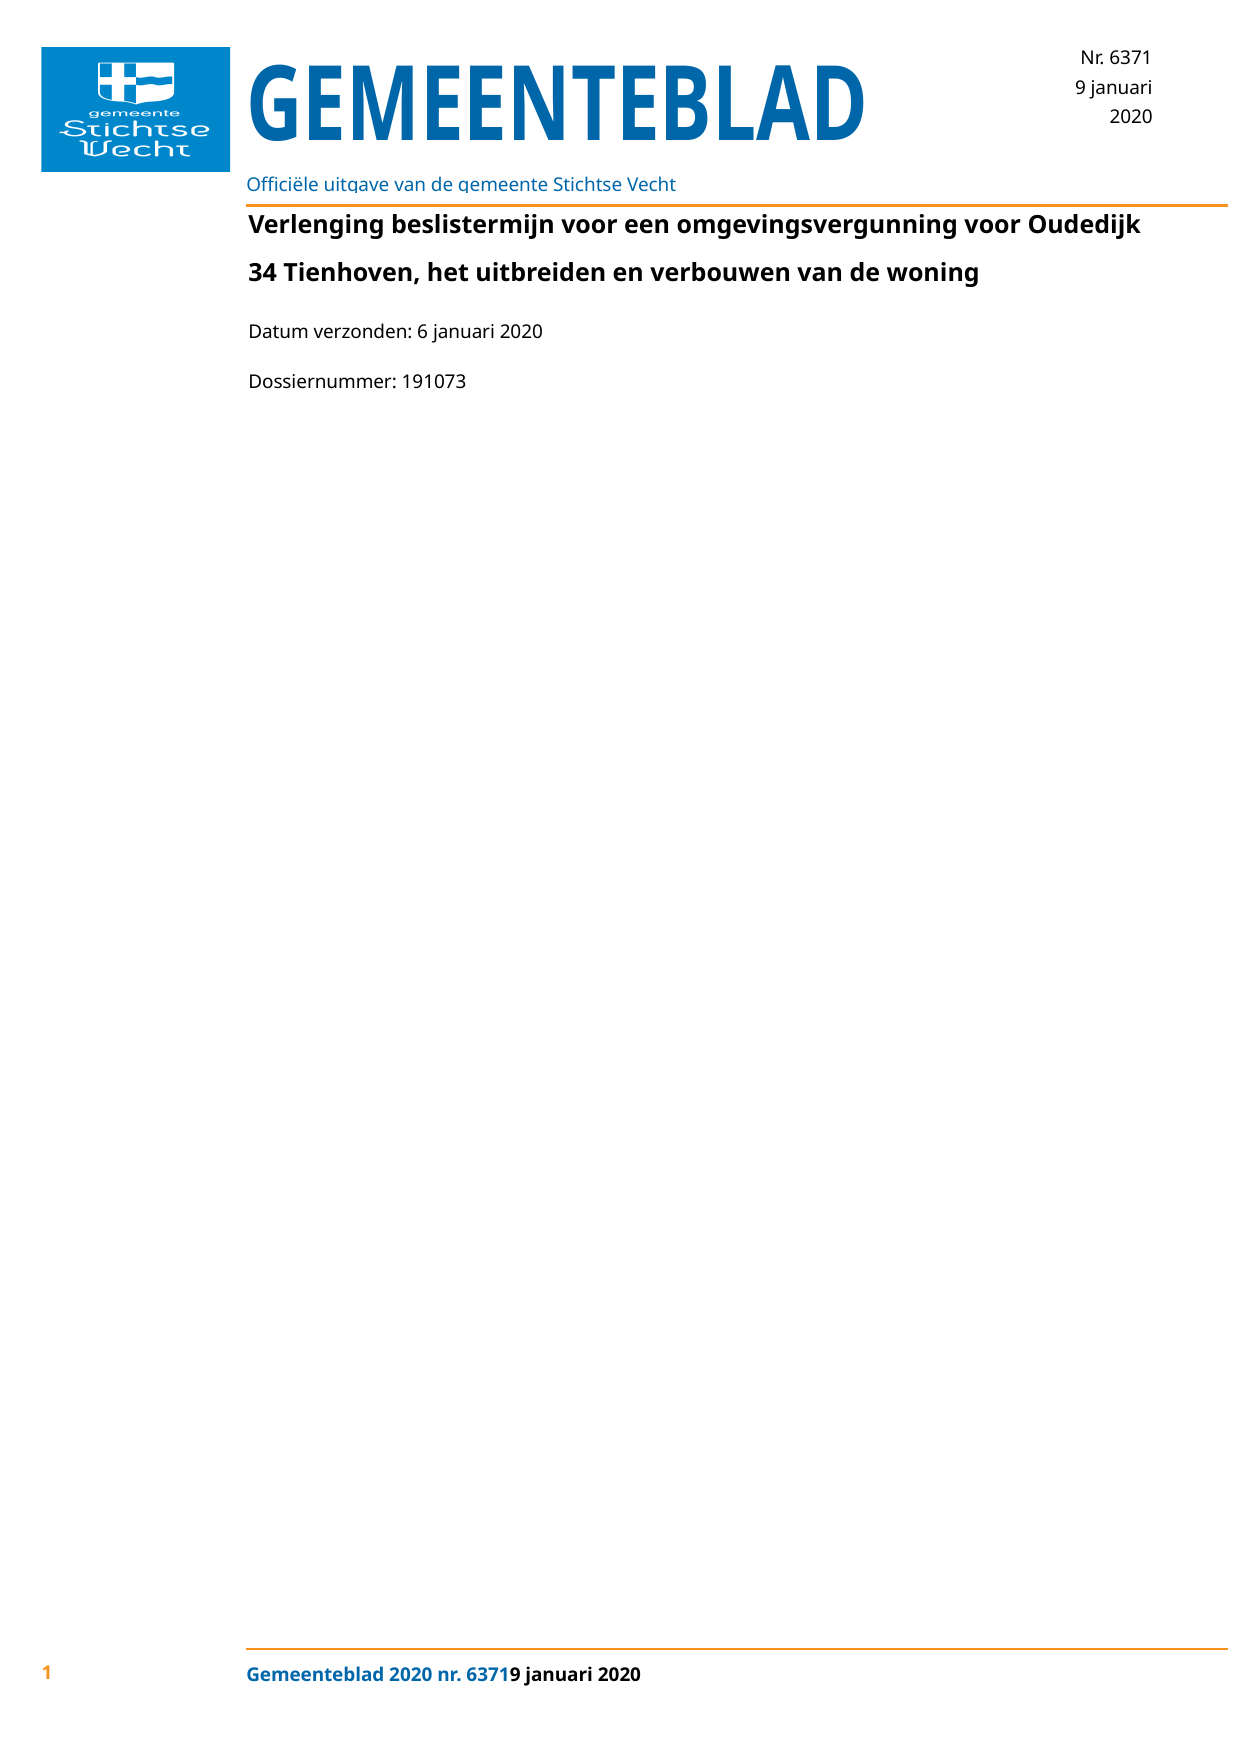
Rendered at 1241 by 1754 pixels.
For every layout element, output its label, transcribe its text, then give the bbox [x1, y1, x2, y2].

picture [99, 63, 135, 101]
text Datum verzonden: 6 januari 2020 [248, 318, 1152, 344]
text Verlenging beslistermijn voor een omgevingsvergunning voor Oudedijk 34 Tienhoven, het uitbreiden en verbouwen van de woning [248, 207, 1152, 288]
text Dossiernummer: 191073 [248, 368, 1152, 394]
picture [137, 63, 174, 103]
